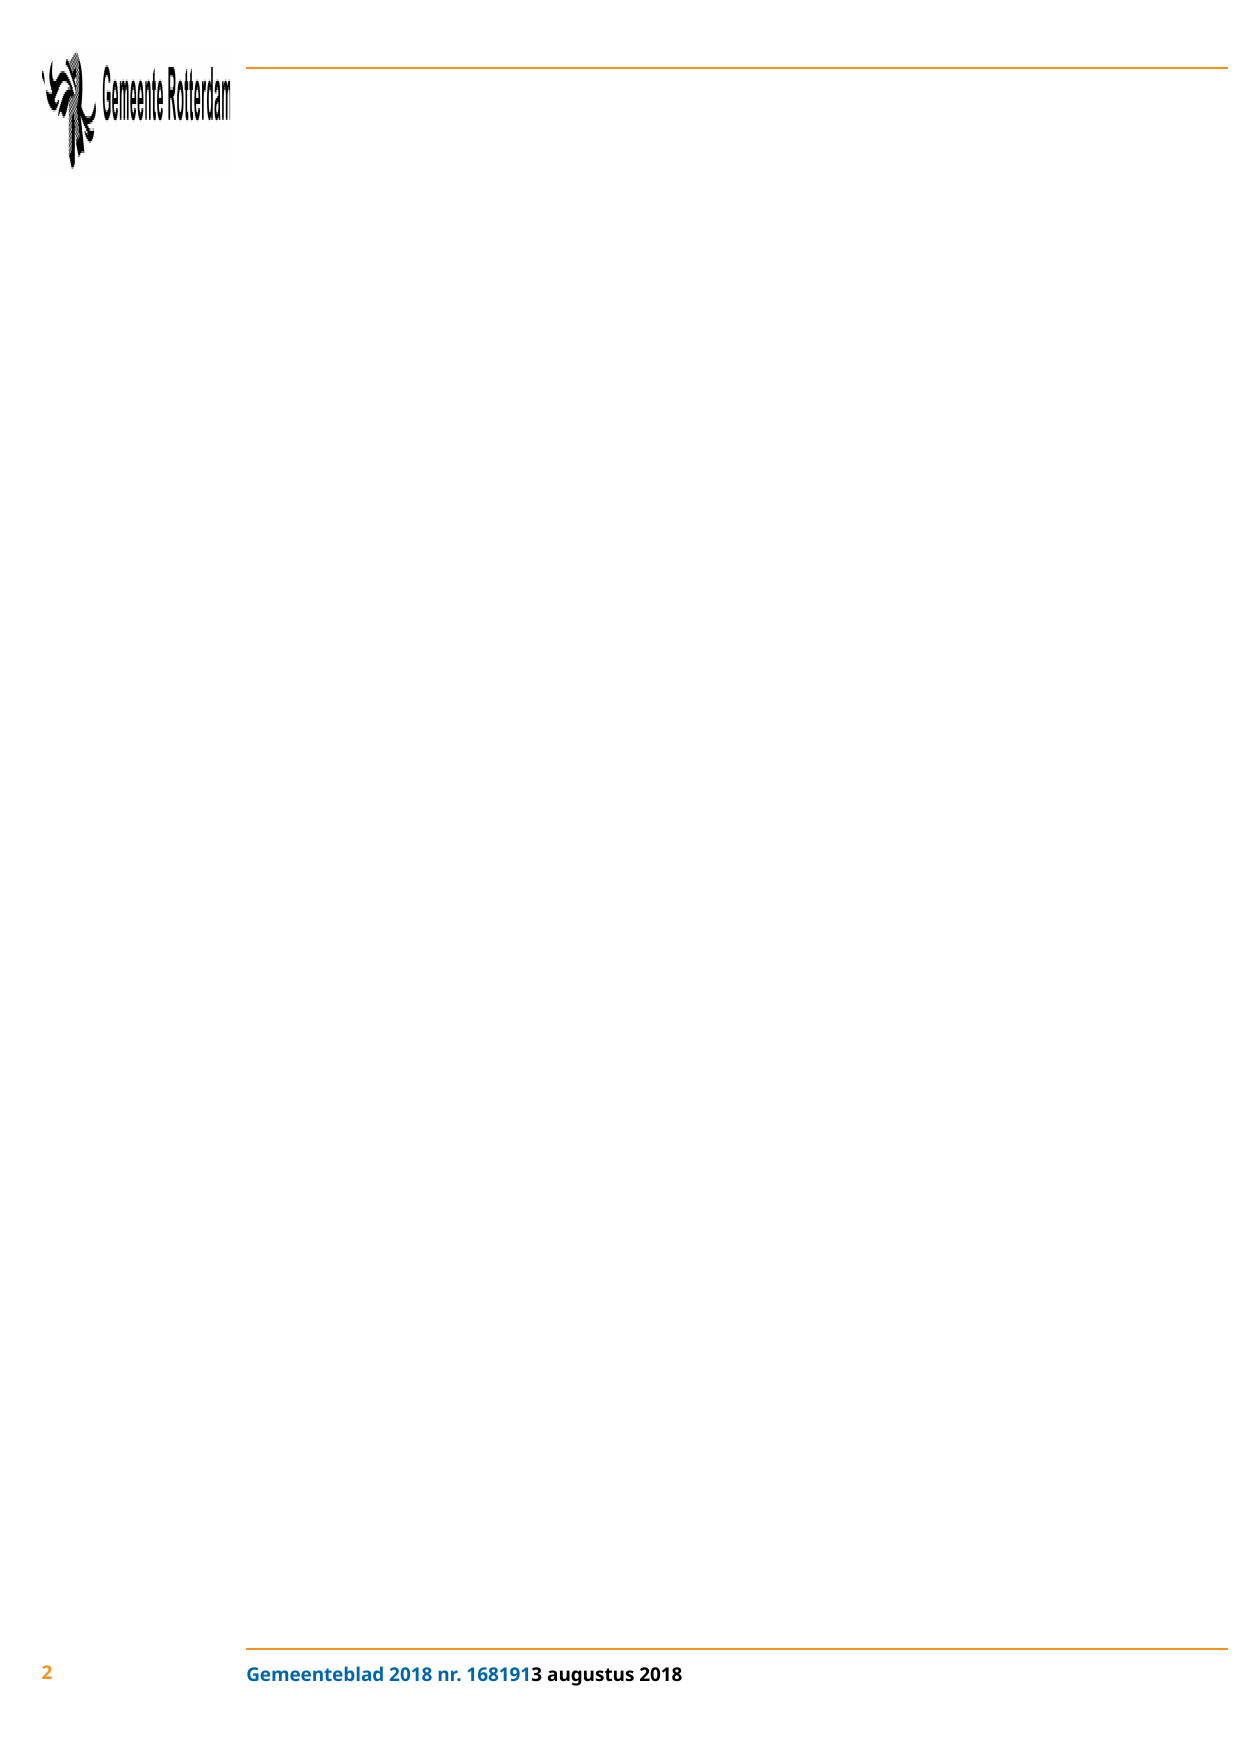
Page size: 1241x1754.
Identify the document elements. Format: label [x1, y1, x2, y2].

picture [41, 47, 231, 172]
